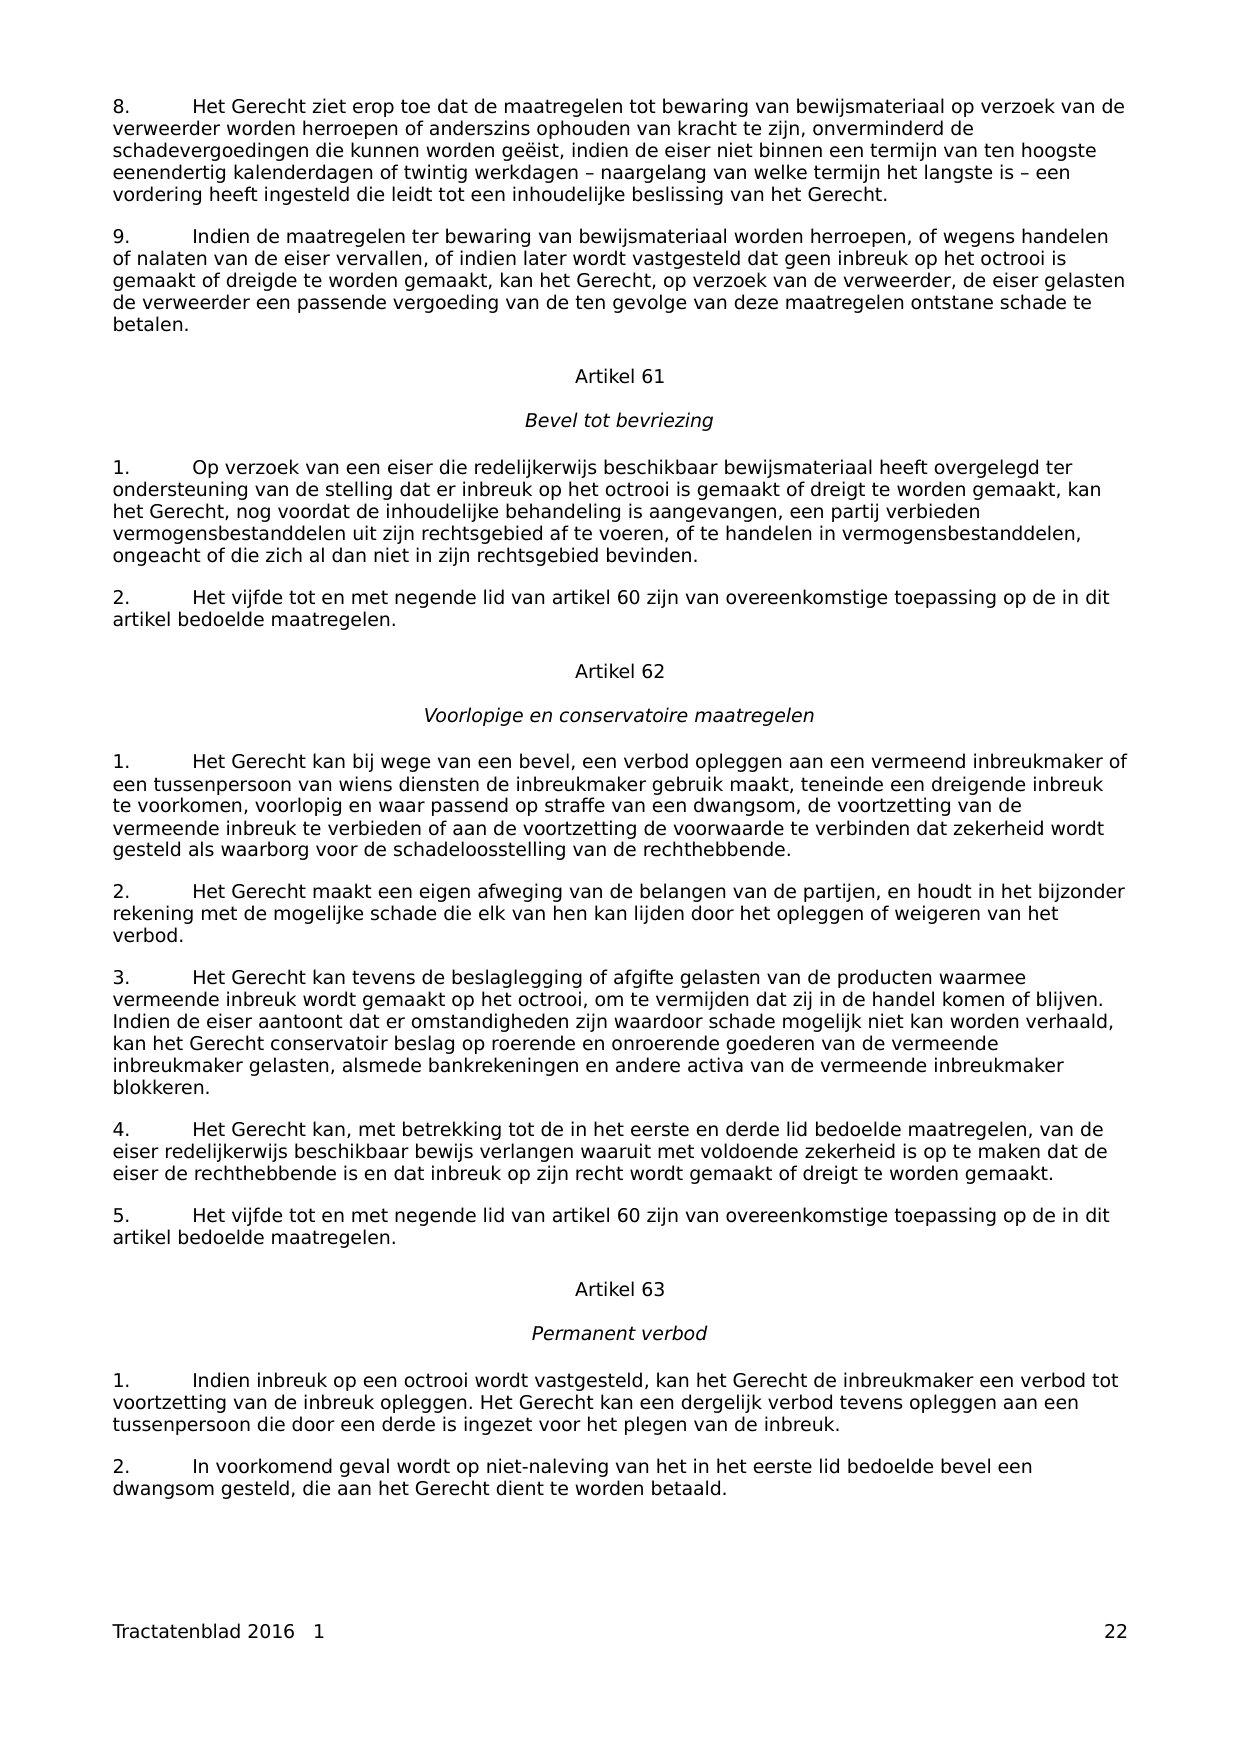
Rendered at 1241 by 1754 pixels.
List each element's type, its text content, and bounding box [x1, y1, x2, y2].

text 1. Indien inbreuk op een octrooi wordt vastgesteld, kan het Gerecht de inbreukmaker een verbod tot voortzetting van de inbreuk opleggen. Het Gerecht kan een dergelijk verbod tevens opleggen aan een tussenpersoon die door een derde is ingezet voor het plegen van de inbreuk. [112, 1370, 1128, 1436]
subtitle Artikel 62 Voorlopige en conservatoire maatregelen [112, 661, 1128, 726]
text 4. Het Gerecht kan, met betrekking tot de in het eerste en derde lid bedoelde maatregelen, van de eiser redelijkerwijs beschikbaar bewijs verlangen waaruit met voldoende zekerheid is op te maken dat de eiser de rechthebbende is en dat inbreuk op zijn recht wordt gemaakt of dreigt te worden gemaakt. [112, 1119, 1128, 1185]
text 2. Het Gerecht maakt een eigen afweging van de belangen van de partijen, en houdt in het bijzonder rekening met de mogelijke schade die elk van hen kan lijden door het opleggen of weigeren van het verbod. [112, 881, 1128, 947]
text 5. Het vijfde tot en met negende lid van artikel 60 zijn van overeenkomstige toepassing op de in dit artikel bedoelde maatregelen. [112, 1205, 1128, 1249]
text 8. Het Gerecht ziet erop toe dat de maatregelen tot bewaring van bewijsmateriaal op verzoek van de verweerder worden herroepen of anderszins ophouden van kracht te zijn, onverminderd de schadevergoedingen die kunnen worden geëist, indien de eiser niet binnen een termijn van ten hoogste eenendertig kalenderdagen of twintig werkdagen – naargelang van welke termijn het langste is – een vordering heeft ingesteld die leidt tot een inhoudelijke beslissing van het Gerecht. [112, 96, 1128, 206]
text 2. In voorkomend geval wordt op niet-naleving van het in het eerste lid bedoelde bevel een dwangsom gesteld, die aan het Gerecht dient te worden betaald. [112, 1456, 1128, 1500]
subtitle Artikel 63 Permanent verbod [112, 1279, 1128, 1345]
text 9. Indien de maatregelen ter bewaring van bewijsmateriaal worden herroepen, of wegens handelen of nalaten van de eiser vervallen, of indien later wordt vastgesteld dat geen inbreuk op het octrooi is gemaakt of dreigde te worden gemaakt, kan het Gerecht, op verzoek van de verweerder, de eiser gelasten de verweerder een passende vergoeding van de ten gevolge van deze maatregelen ontstane schade te betalen. [112, 226, 1128, 336]
text 1. Op verzoek van een eiser die redelijkerwijs beschikbaar bewijsmateriaal heeft overgelegd ter ondersteuning van de stelling dat er inbreuk op het octrooi is gemaakt of dreigt te worden gemaakt, kan het Gerecht, nog voordat de inhoudelijke behandeling is aangevangen, een partij verbieden vermogensbestanddelen uit zijn rechtsgebied af te voeren, of te handelen in vermogensbestanddelen, ongeacht of die zich al dan niet in zijn rechtsgebied bevinden. [112, 457, 1128, 567]
text 3. Het Gerecht kan tevens de beslaglegging of afgifte gelasten van de producten waarmee vermeende inbreuk wordt gemaakt op het octrooi, om te vermijden dat zij in de handel komen of blijven. Indien de eiser aantoont dat er omstandigheden zijn waardoor schade mogelijk niet kan worden verhaald, kan het Gerecht conservatoir beslag op roerende en onroerende goederen van de vermeende inbreukmaker gelasten, alsmede bankrekeningen en andere activa van de vermeende inbreukmaker blokkeren. [112, 967, 1128, 1099]
text 1. Het Gerecht kan bij wege van een bevel, een verbod opleggen aan een vermeend inbreukmaker of een tussenpersoon van wiens diensten de inbreukmaker gebruik maakt, teneinde een dreigende inbreuk te voorkomen, voorlopig en waar passend op straffe van een dwangsom, de voortzetting van de vermeende inbreuk te verbieden of aan de voortzetting de voorwaarde te verbinden dat zekerheid wordt gesteld als waarborg voor de schadeloosstelling van de rechthebbende. [112, 751, 1128, 861]
subtitle Artikel 61 Bevel tot bevriezing [112, 366, 1128, 432]
text 2. Het vijfde tot en met negende lid van artikel 60 zijn van overeenkomstige toepassing op de in dit artikel bedoelde maatregelen. [112, 587, 1128, 631]
